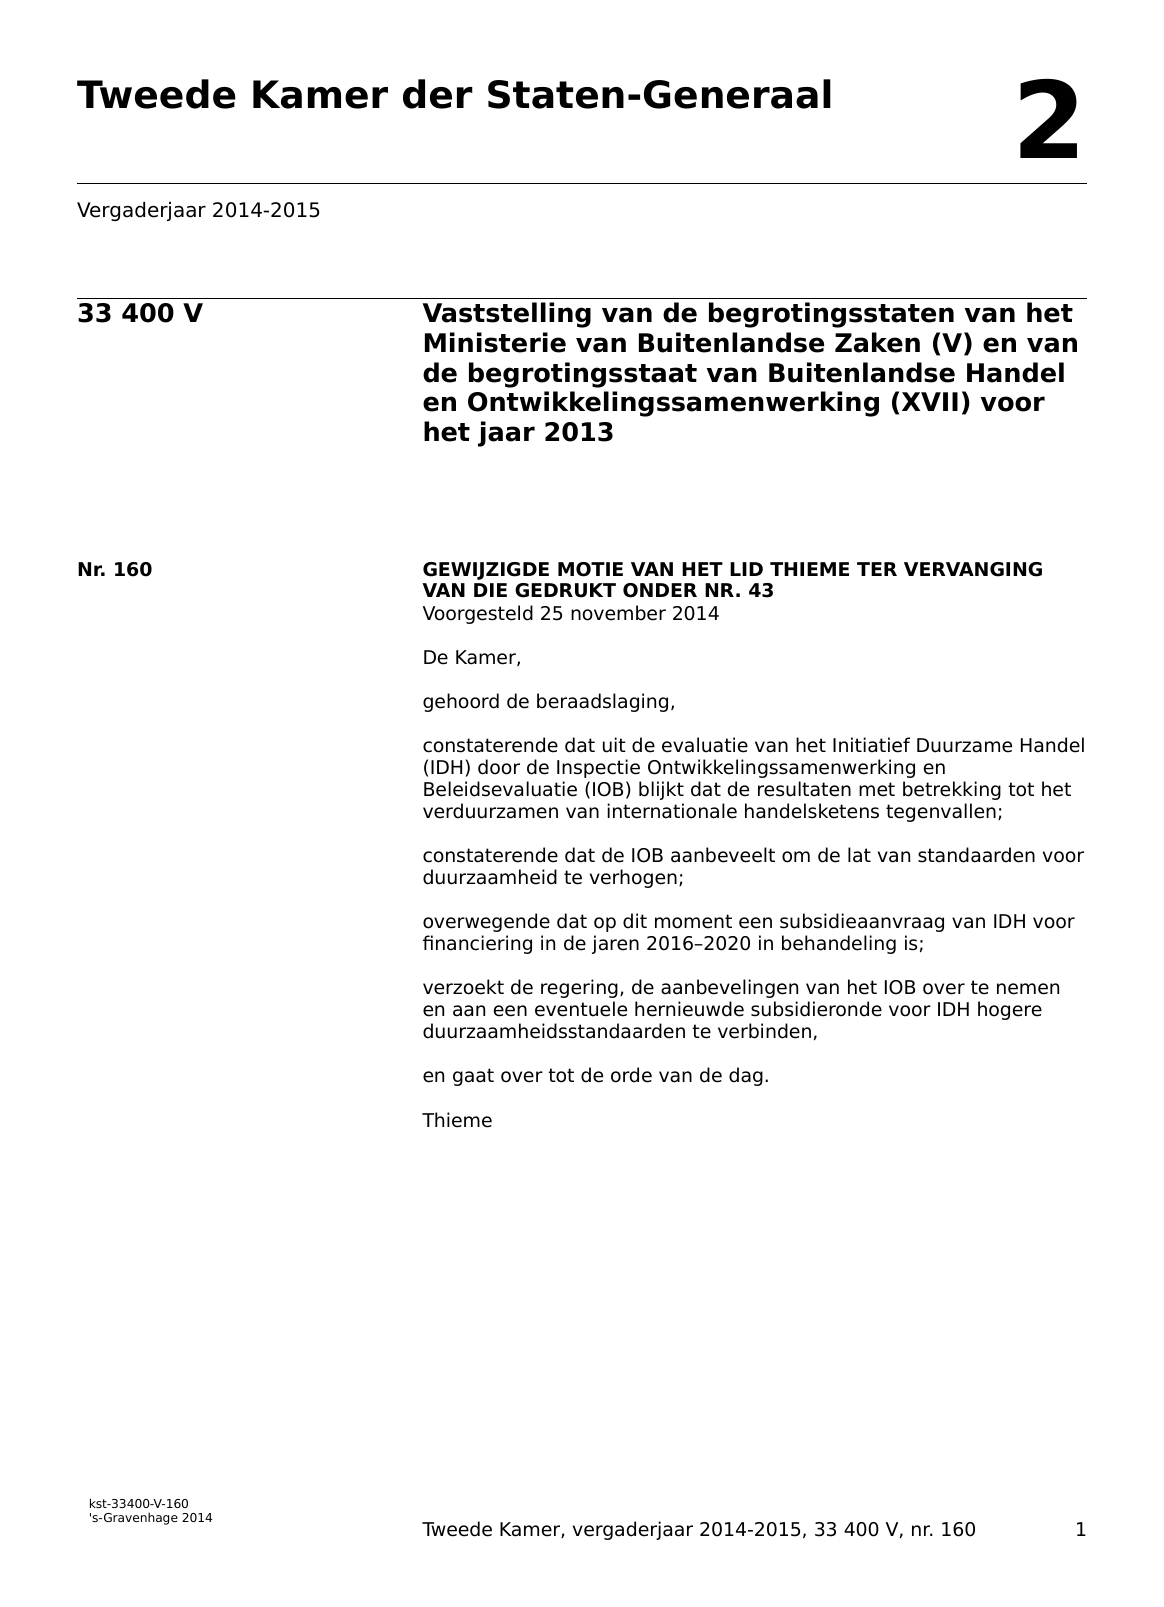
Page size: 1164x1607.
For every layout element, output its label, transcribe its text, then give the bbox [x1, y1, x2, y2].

text gehoord de beraadslaging, [422, 691, 1087, 713]
text Thieme [422, 1109, 1087, 1132]
subtitle 33 400 V Vaststelling van de begrotingsstaten van het Ministerie van Buitenlandse Zaken (V) en van de begrotingsstaat van Buitenlandse Handel en Ontwikkelingssamenwerking (XVII) voor het jaar 2013 [77, 299, 1087, 447]
text overwegende dat op dit moment een subsidieaanvraag van IDH voor financiering in de jaren 2016–2020 in behandeling is; [422, 911, 1087, 955]
text Voorgesteld 25 november 2014 [422, 602, 1087, 624]
table_cell Vergaderjaar 2014-2015 [77, 184, 1087, 298]
table_header Tweede Kamer der Staten-Generaal [77, 59, 886, 183]
subtitle Nr. 160 GEWIJZIGDE MOTIE VAN HET LID THIEME TER VERVANGING VAN DIE GEDRUKT ONDER NR. 43 [77, 558, 1087, 602]
text De Kamer, [422, 647, 1087, 668]
text verzoekt de regering, de aanbevelingen van het IOB over te nemen en aan een eventuele hernieuwde subsidieronde voor IDH hogere duurzaamheidsstandaarden te verbinden, [422, 977, 1087, 1043]
text constaterende dat de IOB aanbeveelt om de lat van standaarden voor duurzaamheid te verhogen; [422, 845, 1087, 889]
text en gaat over tot de orde van de dag. [422, 1065, 1087, 1087]
text 's-Gravenhage 2014 [88, 1511, 323, 1525]
text constaterende dat uit de evaluatie van het Initiatief Duurzame Handel (IDH) door de Inspectie Ontwikkelingssamenwerking en Beleidsevaluatie (IOB) blijkt dat de resultaten met betrekking tot het verduurzamen van internationale handelsketens tegenvallen; [422, 735, 1087, 823]
table_header 2 [886, 59, 1087, 183]
text kst-33400-V-160 [88, 1497, 323, 1511]
